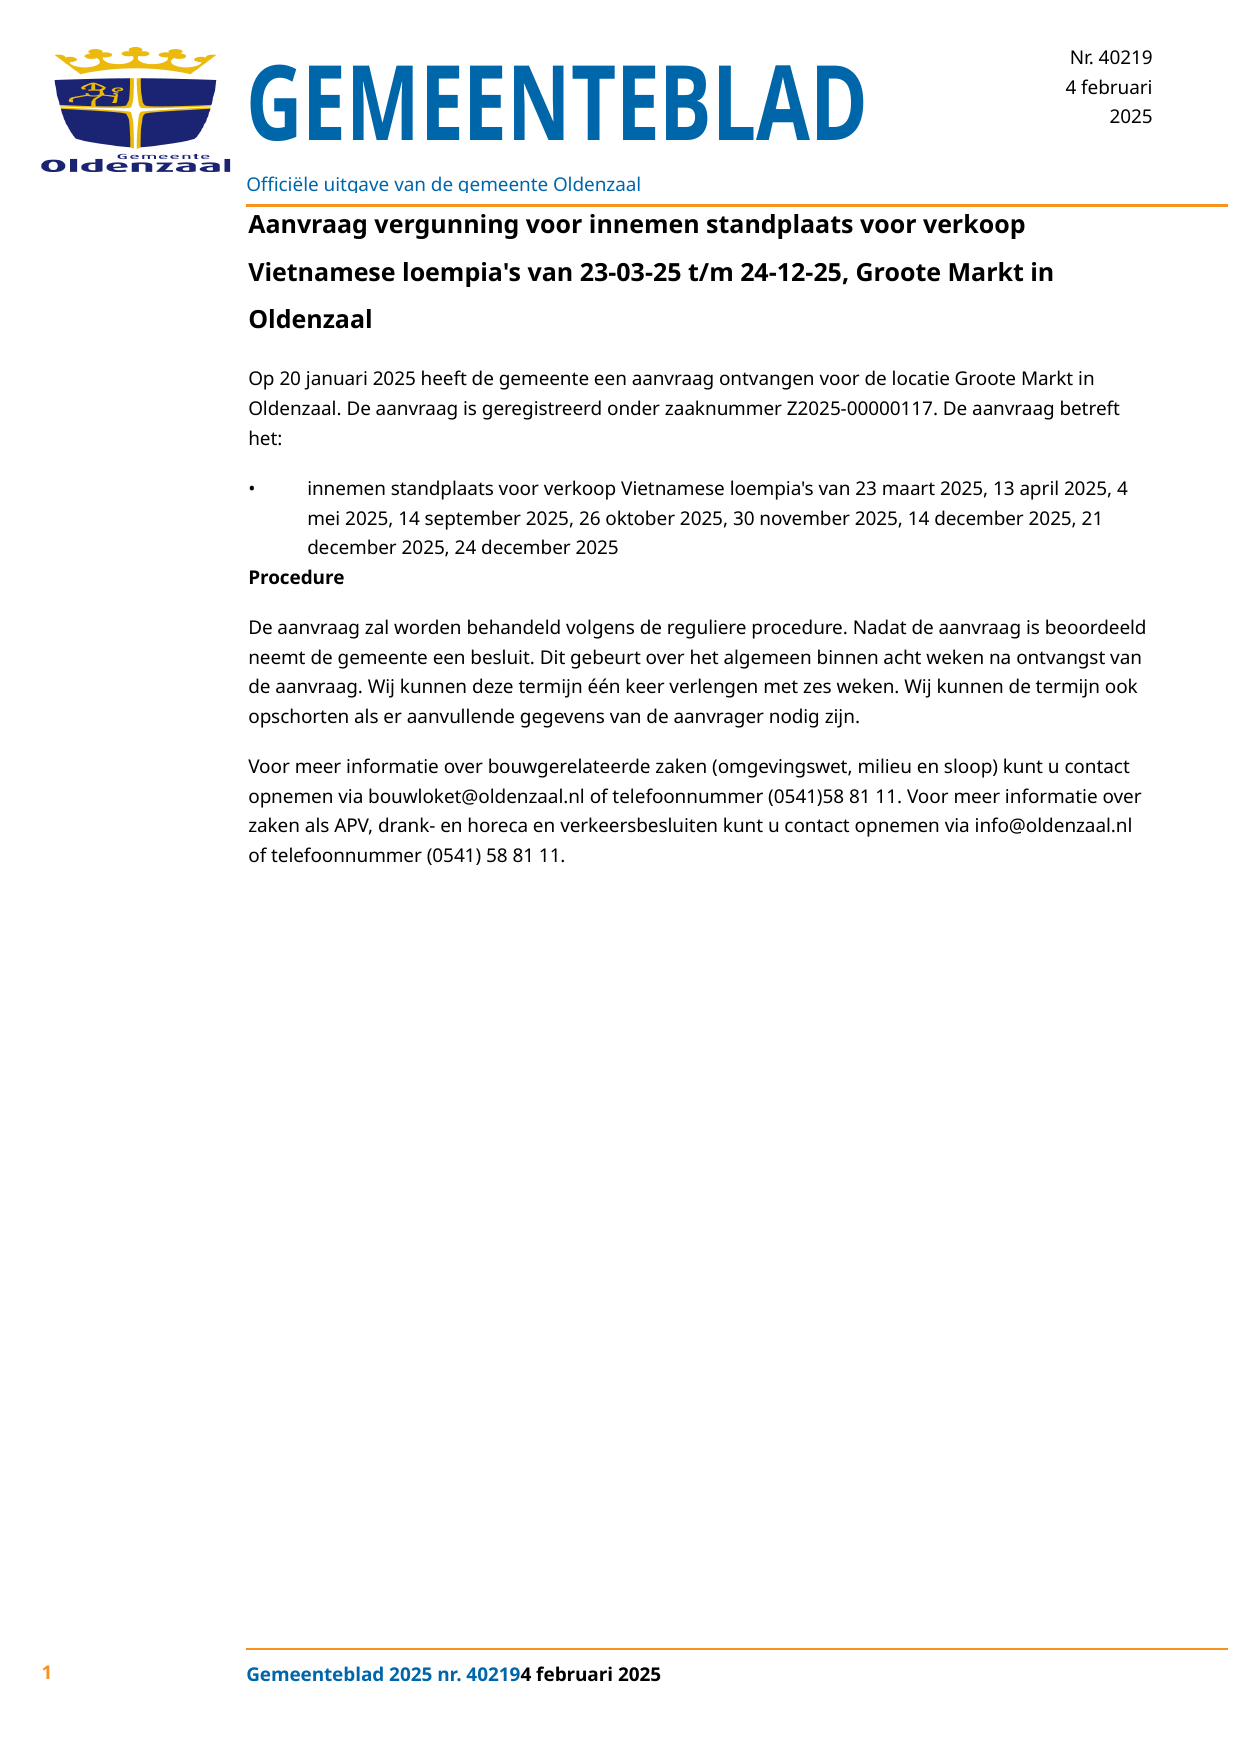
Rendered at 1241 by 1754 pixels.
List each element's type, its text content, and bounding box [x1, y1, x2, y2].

list innemen standplaats voor verkoop Vietnamese loempia's van 23 maart 2025, 13 april 2025, 4 mei 2025, 14 september 2025, 26 oktober 2025, 30 november 2025, 14 december 2025, 21 december 2025, 24 december 2025 [248, 475, 1152, 560]
text Procedure [248, 564, 1152, 589]
text Op 20 januari 2025 heeft de gemeente een aanvraag ontvangen voor de locatie Groote Markt in Oldenzaal. De aanvraag is geregistreerd onder zaaknummer Z2025-00000117. De aanvraag betreft het: [248, 366, 1152, 450]
picture [41, 47, 231, 172]
text Aanvraag vergunning voor innemen standplaats voor verkoop Vietnamese loempia's van 23-03-25 t/m 24-12-25, Groote Markt in Oldenzaal [248, 207, 1152, 336]
text Voor meer informatie over bouwgerelateerde zaken (omgevingswet, milieu en sloop) kunt u contact opnemen via bouwloket@oldenzaal.nl of telefoonnummer (0541)58 81 11. Voor meer informatie over zaken als APV, drank- en horeca en verkeersbesluiten kunt u contact opnemen via info@oldenzaal.nl of telefoonnummer (0541) 58 81 11. [248, 753, 1152, 868]
text De aanvraag zal worden behandeld volgens de reguliere procedure. Nadat de aanvraag is beoordeeld neemt de gemeente een besluit. Dit gebeurt over het algemeen binnen acht weken na ontvangst van de aanvraag. Wij kunnen deze termijn één keer verlengen met zes weken. Wij kunnen de termijn ook opschorten als er aanvullende gegevens van de aanvrager nodig zijn. [248, 614, 1152, 729]
